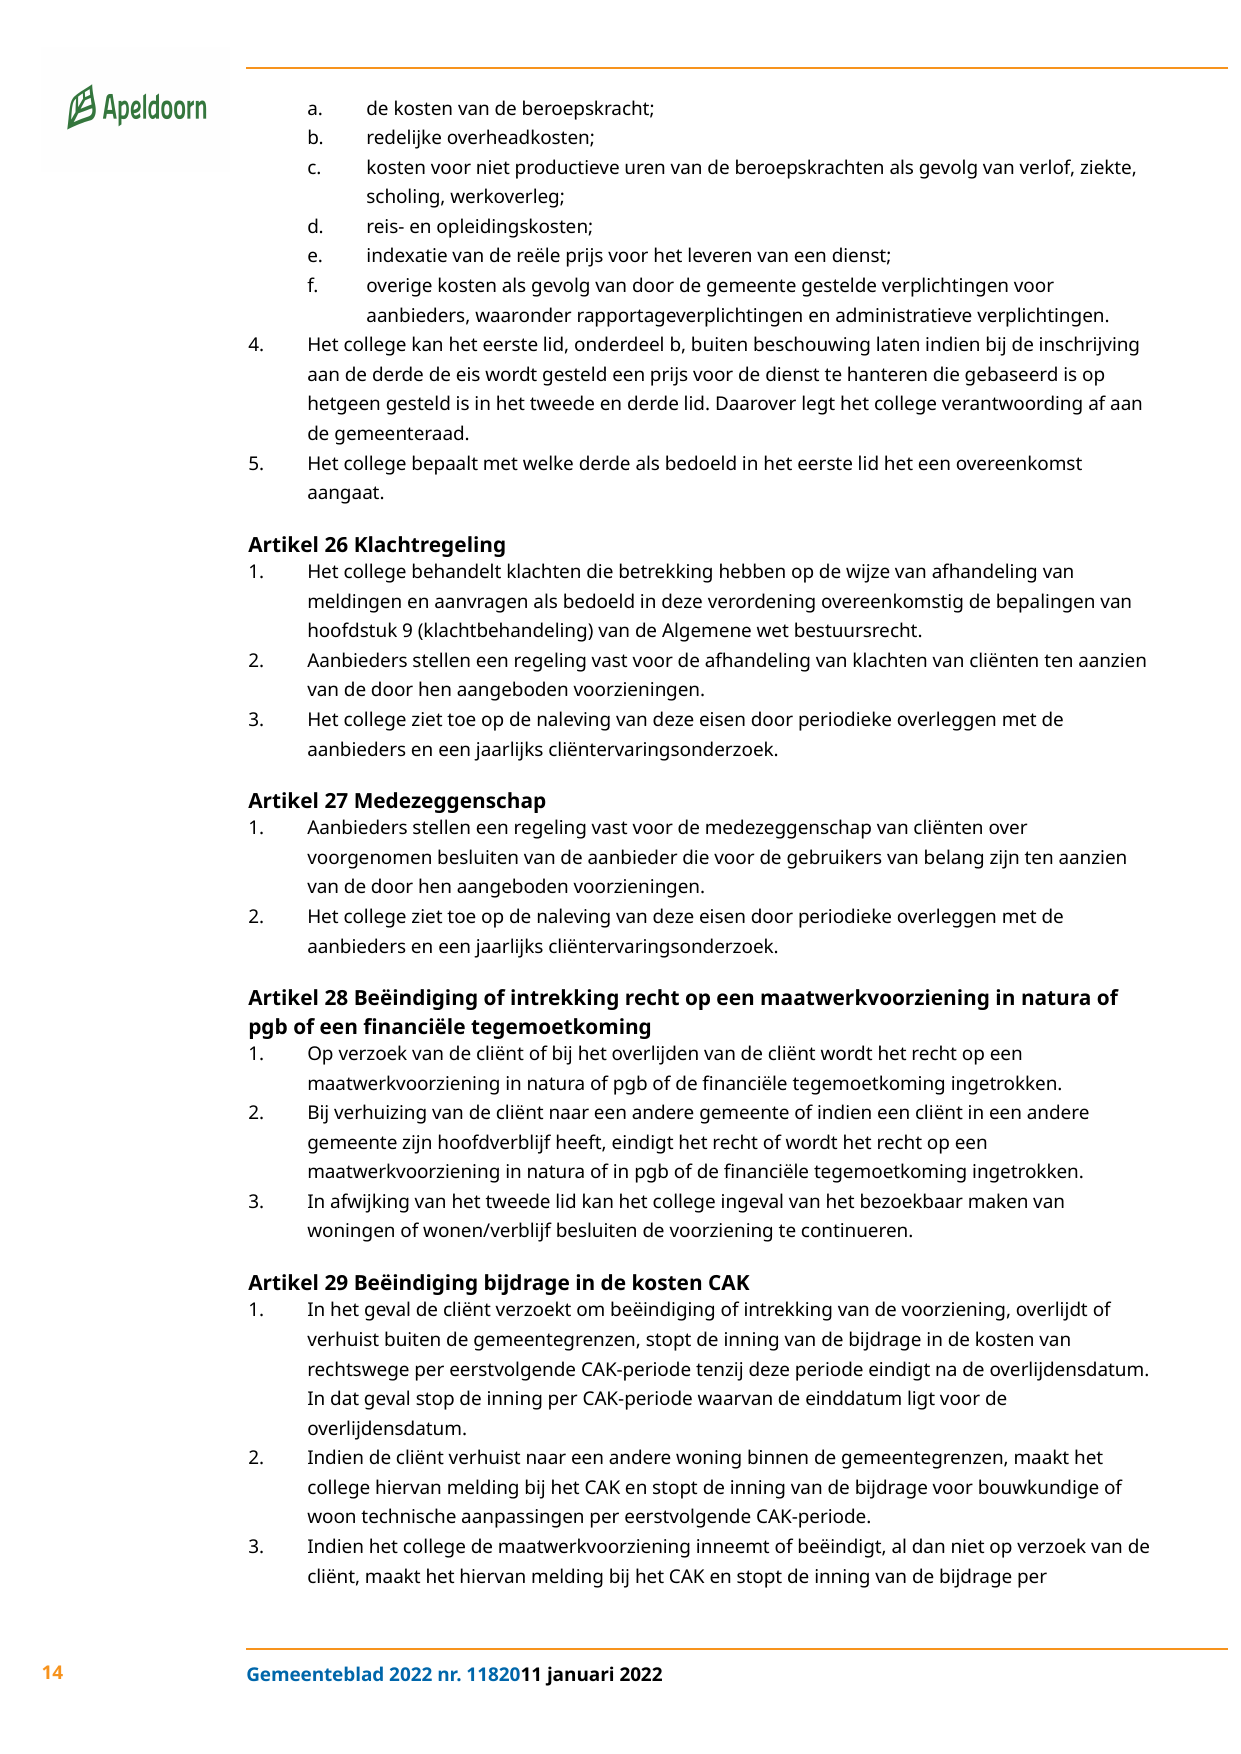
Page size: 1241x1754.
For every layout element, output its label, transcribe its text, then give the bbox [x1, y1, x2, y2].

list Het college behandelt klachten die betrekking hebben op de wijze van afhandeling van meldingen en aanvragen als bedoeld in deze verordening overeenkomstig de bepalingen van hoofdstuk 9 (klachtbehandeling) van de Algemene wet bestuursrecht. [248, 558, 1152, 643]
list Indien het college de maatwerkvoorziening inneemt of beëindigt, al dan niet op verzoek van de cliënt, maakt het hiervan melding bij het CAK en stopt de inning van de bijdrage per [248, 1533, 1152, 1588]
list Het college bepaalt met welke derde als bedoeld in het eerste lid het een overeenkomst aangaat. [248, 450, 1152, 505]
list Het college ziet toe op de naleving van deze eisen door periodieke overleggen met de aanbieders en een jaarlijks cliëntervaringsonderzoek. [248, 903, 1152, 959]
list Aanbieders stellen een regeling vast voor de medezeggenschap van cliënten over voorgenomen besluiten van de aanbieder die voor de gebruikers van belang zijn ten aanzien van de door hen aangeboden voorzieningen. [248, 814, 1152, 899]
list redelijke overheadkosten; [307, 124, 1152, 150]
list Het college kan het eerste lid, onderdeel b, buiten beschouwing laten indien bij de inschrijving aan de derde de eis wordt gesteld een prijs voor de dienst te hanteren die gebaseerd is op hetgeen gesteld is in het tweede en derde lid. Daarover legt het college verantwoording af aan de gemeenteraad. [248, 331, 1152, 446]
list reis- en opleidingskosten; [307, 213, 1152, 239]
list kosten voor niet productieve uren van de beroepskrachten als gevolg van verlof, ziekte, scholing, werkoverleg; [307, 154, 1152, 209]
text Artikel 29 Beëindiging bijdrage in de kosten CAK [248, 1268, 1152, 1297]
list overige kosten als gevolg van door de gemeente gestelde verplichtingen voor aanbieders, waaronder rapportageverplichtingen en administratieve verplichtingen. [307, 272, 1152, 328]
text Artikel 27 Medezeggenschap [248, 786, 1152, 814]
list In het geval de cliënt verzoekt om beëindiging of intrekking van de voorziening, overlijdt of verhuist buiten de gemeentegrenzen, stopt de inning van de bijdrage in de kosten van rechtswege per eerstvolgende CAK-periode tenzij deze periode eindigt na de overlijdensdatum. In dat geval stop de inning per CAK-periode waarvan de einddatum ligt voor de overlijdensdatum. [248, 1297, 1152, 1441]
list de kosten van de beroepskracht; [307, 95, 1152, 121]
text Artikel 26 Klachtregeling [248, 530, 1152, 558]
list Het college ziet toe op de naleving van deze eisen door periodieke overleggen met de aanbieders en een jaarlijks cliëntervaringsonderzoek. [248, 706, 1152, 761]
list indexatie van de reële prijs voor het leveren van een dienst; [307, 243, 1152, 268]
text Artikel 28 Beëindiging of intrekking recht op een maatwerkvoorziening in natura of pgb of een financiële tegemoetkoming [248, 983, 1152, 1040]
list Op verzoek van de cliënt of bij het overlijden van de cliënt wordt het recht op een maatwerkvoorziening in natura of pgb of de financiële tegemoetkoming ingetrokken. [248, 1040, 1152, 1096]
list In afwijking van het tweede lid kan het college ingeval van het bezoekbaar maken van woningen of wonen/verblijf besluiten de voorziening te continueren. [248, 1188, 1152, 1243]
list Indien de cliënt verhuist naar een andere woning binnen de gemeentegrenzen, maakt het college hiervan melding bij het CAK en stopt de inning van de bijdrage voor bouwkundige of woon technische aanpassingen per eerstvolgende CAK-periode. [248, 1444, 1152, 1529]
picture [41, 47, 231, 172]
list Aanbieders stellen een regeling vast voor de afhandeling van klachten van cliënten ten aanzien van de door hen aangeboden voorzieningen. [248, 647, 1152, 702]
list Bij verhuizing van de cliënt naar een andere gemeente of indien een cliënt in een andere gemeente zijn hoofdverblijf heeft, eindigt het recht of wordt het recht op een maatwerkvoorziening in natura of in pgb of de financiële tegemoetkoming ingetrokken. [248, 1099, 1152, 1184]
